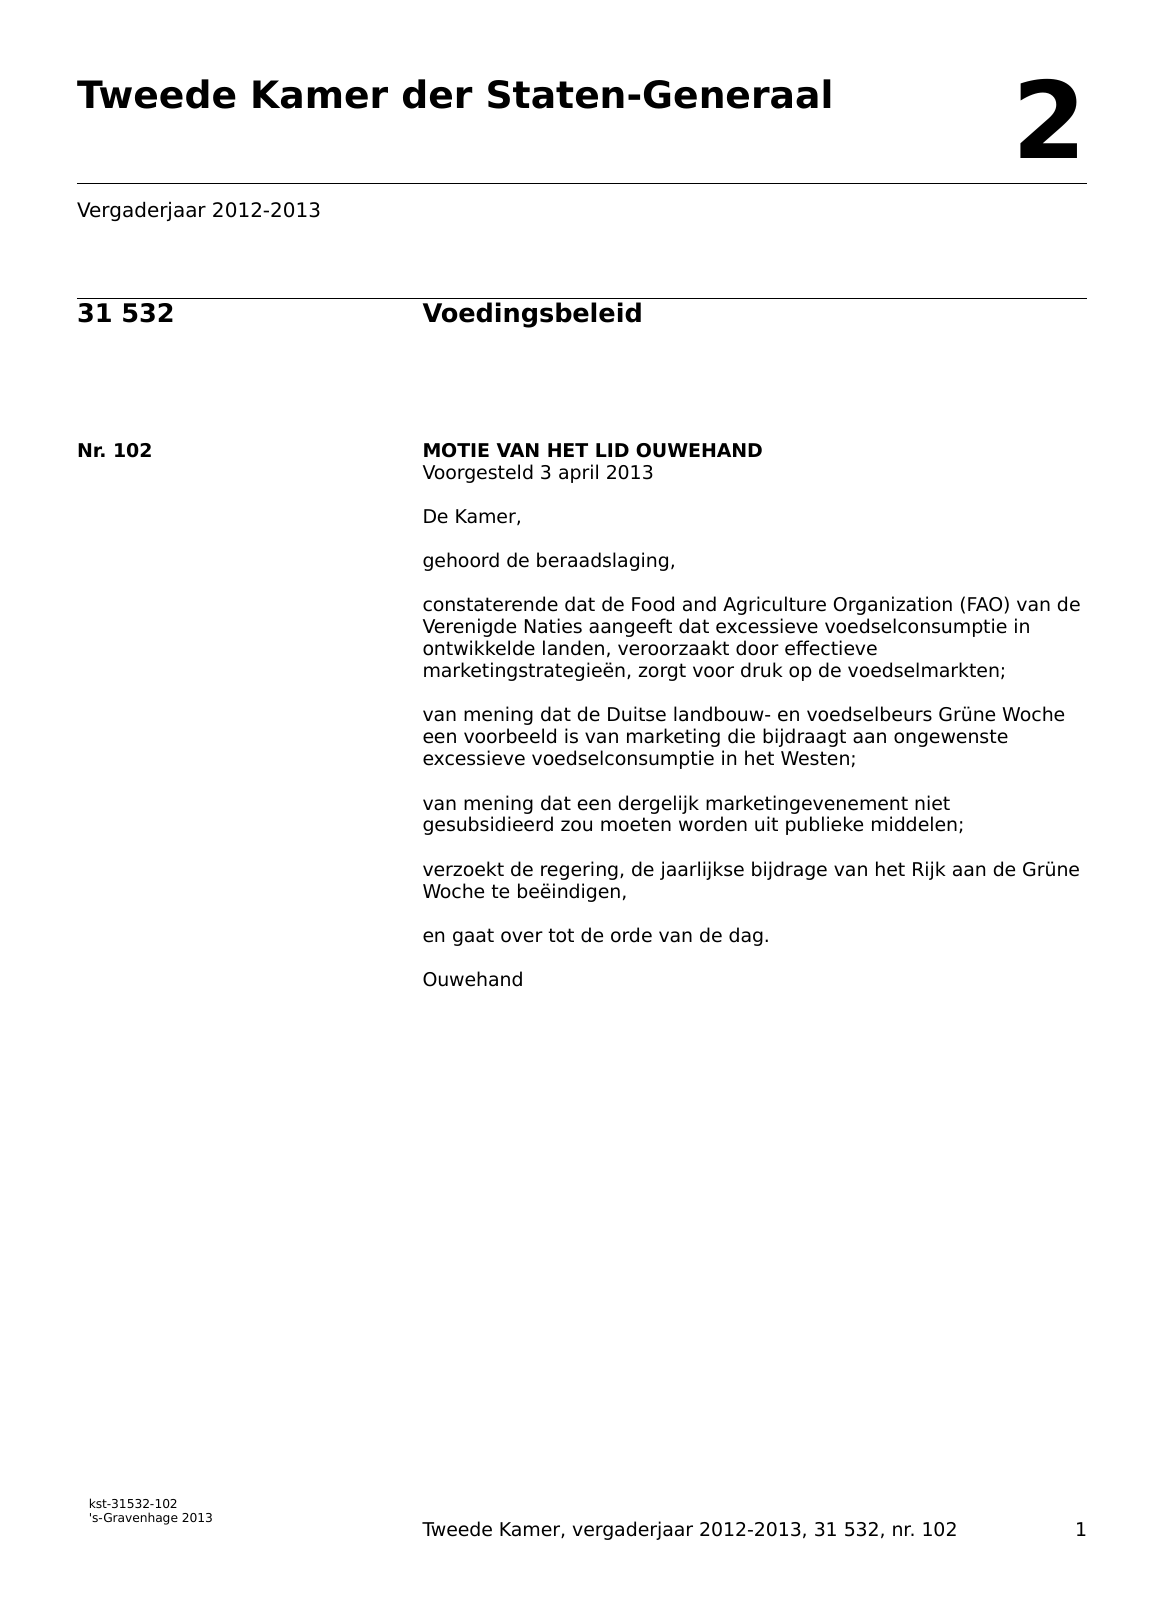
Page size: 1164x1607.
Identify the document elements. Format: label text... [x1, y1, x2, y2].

subtitle 31 532 Voedingsbeleid [77, 299, 1087, 329]
table_header 2 [886, 59, 1087, 183]
text gehoord de beraadslaging, [422, 550, 1087, 572]
text constaterende dat de Food and Agriculture Organization (FAO) van de Verenigde Naties aangeeft dat excessieve voedselconsumptie in ontwikkelde landen, veroorzaakt door effectieve marketingstrategieën, zorgt voor druk op de voedselmarkten; [422, 594, 1087, 682]
text Ouwehand [422, 969, 1087, 991]
text De Kamer, [422, 506, 1087, 528]
text verzoekt de regering, de jaarlijkse bijdrage van het Rijk aan de Grüne Woche te beëindigen, [422, 858, 1087, 902]
text 's-Gravenhage 2013 [88, 1511, 323, 1525]
text van mening dat de Duitse landbouw- en voedselbeurs Grüne Woche een voorbeeld is van marketing die bijdraagt aan ongewenste excessieve voedselconsumptie in het Westen; [422, 704, 1087, 770]
text kst-31532-102 [88, 1497, 323, 1511]
text van mening dat een dergelijk marketingevenement niet gesubsidieerd zou moeten worden uit publieke middelen; [422, 792, 1087, 836]
table_cell Vergaderjaar 2012-2013 [77, 184, 1087, 298]
text Voorgesteld 3 april 2013 [422, 462, 1087, 484]
table_header Tweede Kamer der Staten-Generaal [77, 59, 886, 183]
text en gaat over tot de orde van de dag. [422, 925, 1087, 947]
subtitle Nr. 102 MOTIE VAN HET LID OUWEHAND [77, 440, 1087, 462]
